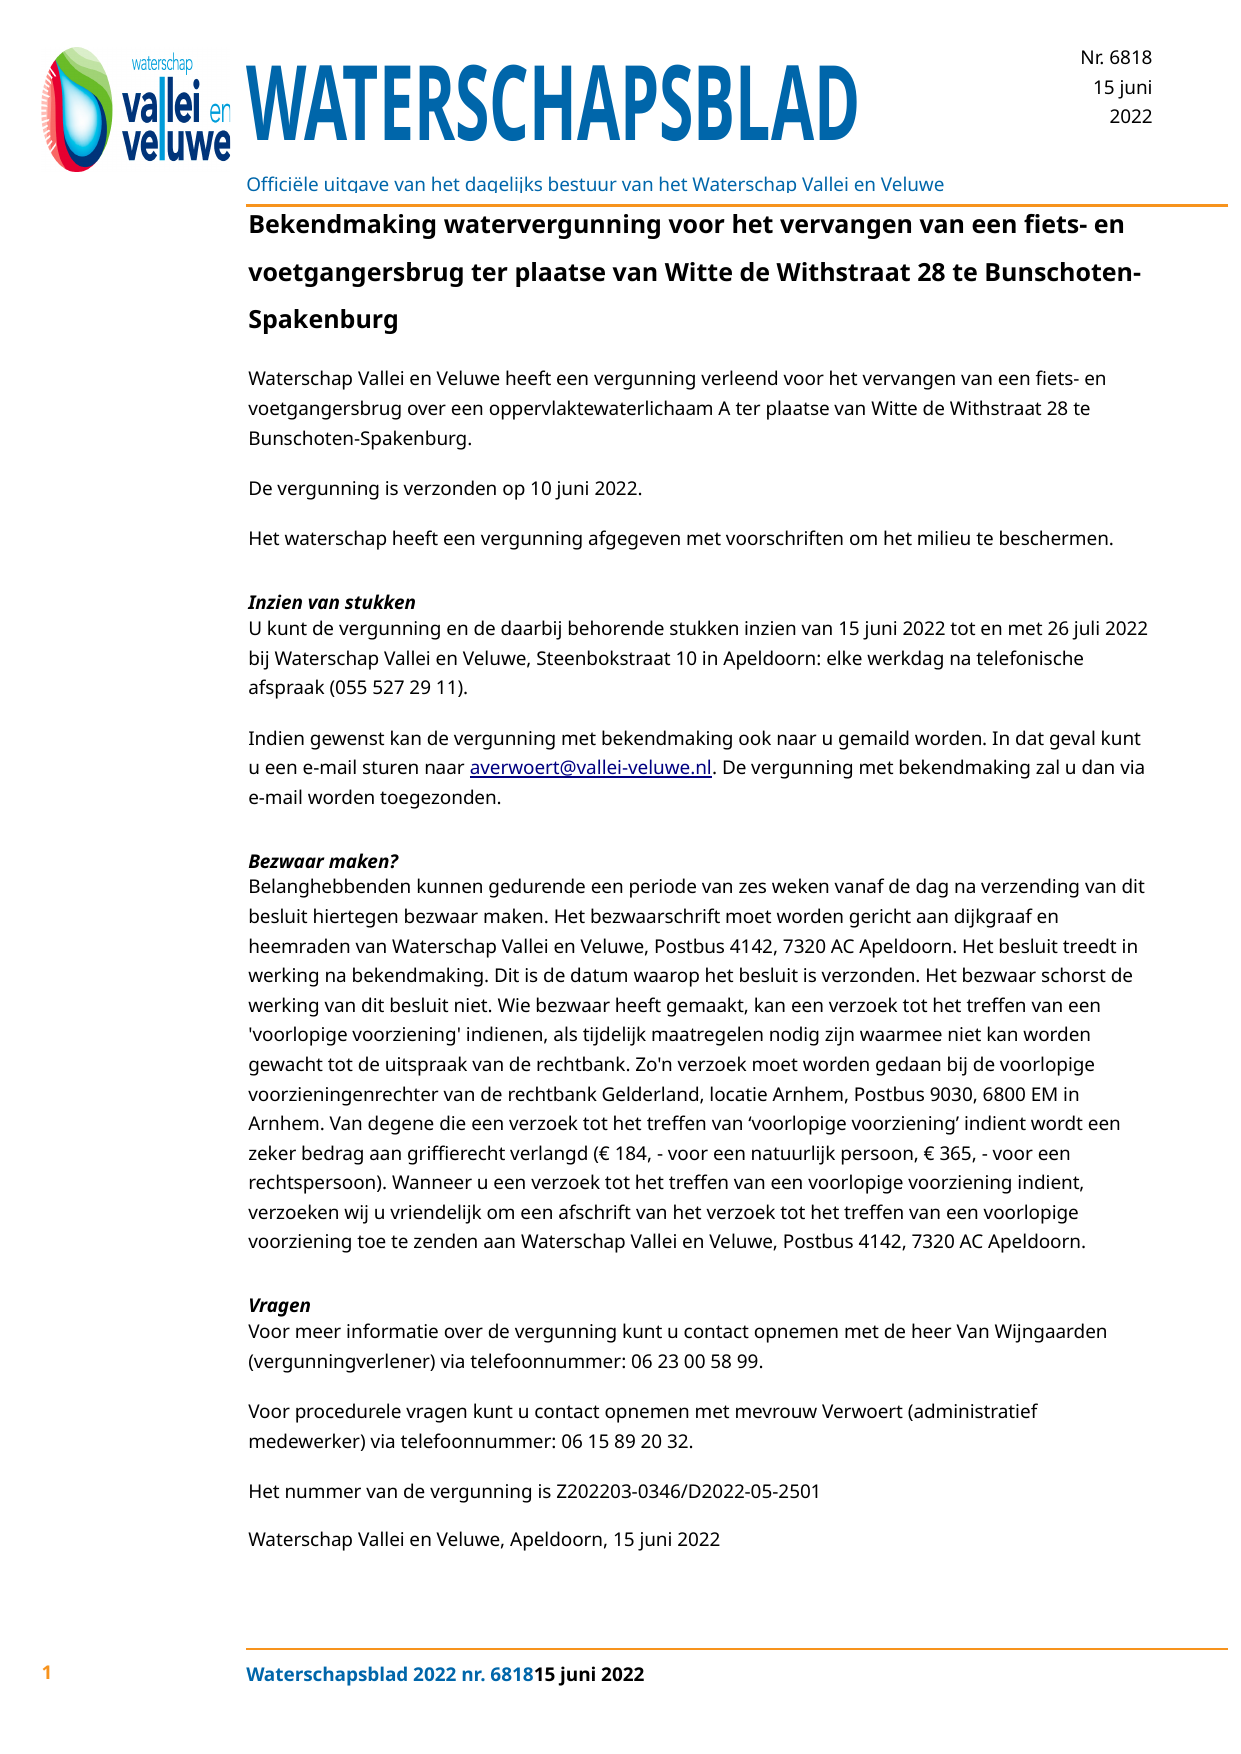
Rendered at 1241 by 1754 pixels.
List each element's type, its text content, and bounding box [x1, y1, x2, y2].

text Het nummer van de vergunning is Z202203-0346/D2022-05-2501 [248, 1478, 1152, 1504]
text Inzien van stukken [248, 589, 1152, 615]
picture [41, 47, 231, 172]
text Voor meer informatie over de vergunning kunt u contact opnemen met de heer Van Wijngaarden (vergunningverlener) via telefoonnummer: 06 23 00 58 99. [248, 1318, 1152, 1374]
text Waterschap Vallei en Veluwe heeft een vergunning verleend voor het vervangen van een fiets- en voetgangersbrug over een oppervlaktewaterlichaam A ter plaatse van Witte de Withstraat 28 te Bunschoten-Spakenburg. [248, 366, 1152, 450]
text De vergunning is verzonden op 10 juni 2022. [248, 475, 1152, 501]
text Vragen [248, 1293, 1152, 1318]
text Het waterschap heeft een vergunning afgegeven met voorschriften om het milieu te beschermen. [248, 526, 1152, 551]
text Waterschap Vallei en Veluwe, Apeldoorn, 15 juni 2022 [248, 1526, 1152, 1552]
text Voor procedurele vragen kunt u contact opnemen met mevrouw Verwoert (administratief medewerker) via telefoonnummer: 06 15 89 20 32. [248, 1398, 1152, 1454]
text Bekendmaking watervergunning voor het vervangen van een fiets- en voetgangersbrug ter plaatse van Witte de Withstraat 28 te Bunschoten-Spakenburg [248, 207, 1152, 336]
text U kunt de vergunning en de daarbij behorende stukken inzien van 15 juni 2022 tot en met 26 juli 2022 bij Waterschap Vallei en Veluwe, Steenbokstraat 10 in Apeldoorn: elke werkdag na telefonische afspraak (055 527 29 11). [248, 615, 1152, 700]
text Belanghebbenden kunnen gedurende een periode van zes weken vanaf de dag na verzending van dit besluit hiertegen bezwaar maken. Het bezwaarschrift moet worden gericht aan dijkgraaf en heemraden van Waterschap Vallei en Veluwe, Postbus 4142, 7320 AC Apeldoorn. Het besluit treedt in werking na bekendmaking. Dit is de datum waarop het besluit is verzonden. Het bezwaar schorst de werking van dit besluit niet. Wie bezwaar heeft gemaakt, kan een verzoek tot het treffen van een 'voorlopige voorziening' indienen, als tijdelijk maatregelen nodig zijn waarmee niet kan worden gewacht tot de uitspraak van de rechtbank. Zo'n verzoek moet worden gedaan bij de voorlopige voorzieningenrechter van de rechtbank Gelderland, locatie Arnhem, Postbus 9030, 6800 EM in Arnhem. Van degene die een verzoek tot het treffen van ‘voorlopige voorziening’ indient wordt een zeker bedrag aan griffierecht verlangd (€ 184, - voor een natuurlijk persoon, € 365, - voor een rechtspersoon). Wanneer u een verzoek tot het treffen van een voorlopige voorziening indient, verzoeken wij u vriendelijk om een afschrift van het verzoek tot het treffen van een voorlopige voorziening toe te zenden aan Waterschap Vallei en Veluwe, Postbus 4142, 7320 AC Apeldoorn. [248, 874, 1152, 1254]
text Bezwaar maken? [248, 848, 1152, 874]
text Indien gewenst kan de vergunning met bekendmaking ook naar u gemaild worden. In dat geval kunt u een e-mail sturen naar averwoert@vallei-veluwe.nl. De vergunning met bekendmaking zal u dan via e-mail worden toegezonden. [248, 725, 1152, 810]
